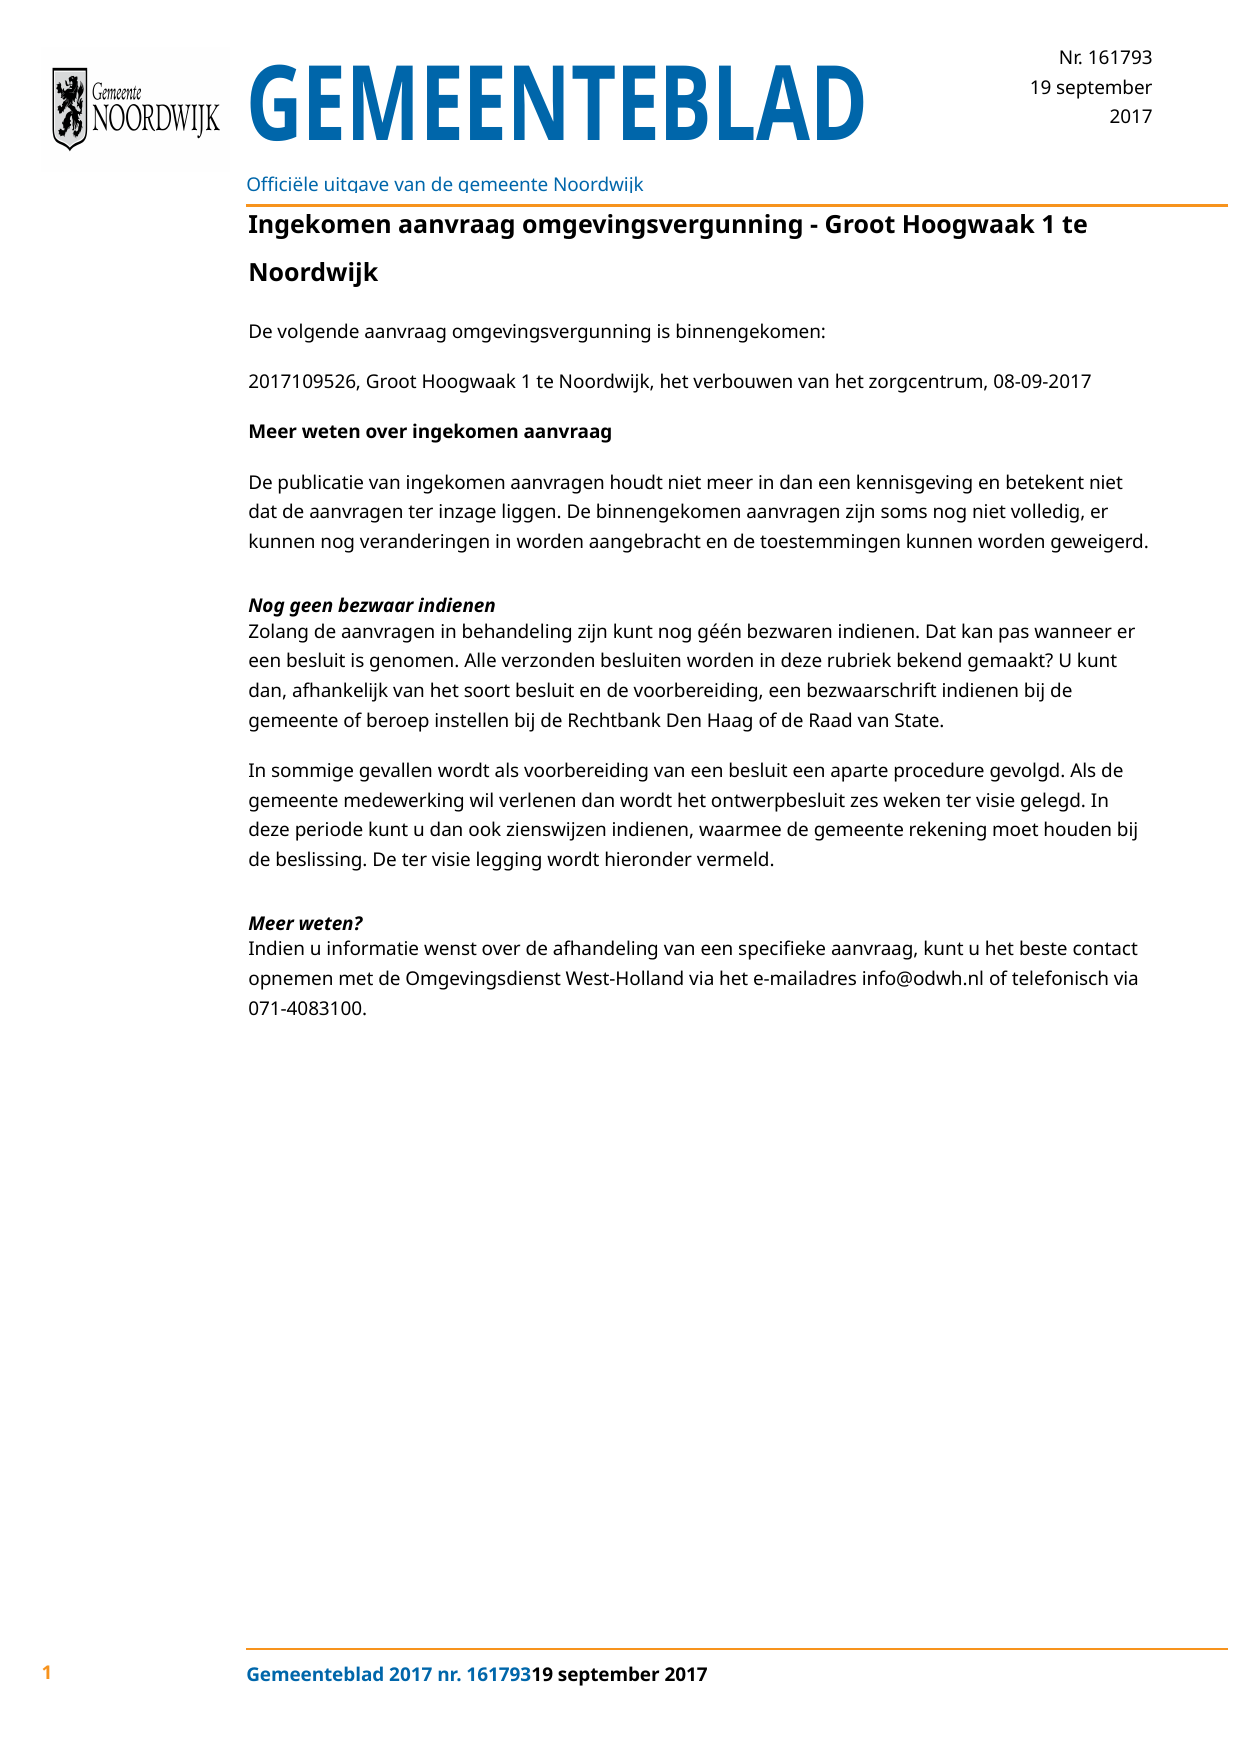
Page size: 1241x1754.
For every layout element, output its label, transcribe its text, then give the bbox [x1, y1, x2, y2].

text Zolang de aanvragen in behandeling zijn kunt nog géén bezwaren indienen. Dat kan pas wanneer er een besluit is genomen. Alle verzonden besluiten worden in deze rubriek bekend gemaakt? U kunt dan, afhankelijk van het soort besluit en de voorbereiding, een bezwaarschrift indienen bij de gemeente of beroep instellen bij de Rechtbank Den Haag of de Raad van State. [248, 618, 1152, 732]
text De volgende aanvraag omgevingsvergunning is binnengekomen: [248, 318, 1152, 344]
text Nog geen bezwaar indienen [248, 592, 1152, 618]
text Meer weten? [248, 910, 1152, 936]
text Ingekomen aanvraag omgevingsvergunning - Groot Hoogwaak 1 te Noordwijk [248, 207, 1152, 288]
text Indien u informatie wenst over de afhandeling van een specifieke aanvraag, kunt u het beste contact opnemen met de Omgevingsdienst West-Holland via het e-mailadres info@odwh.nl of telefonisch via 071-4083100. [248, 936, 1152, 1021]
text De publicatie van ingekomen aanvragen houdt niet meer in dan een kennisgeving en betekent niet dat de aanvragen ter inzage liggen. De binnengekomen aanvragen zijn soms nog niet volledig, er kunnen nog veranderingen in worden aangebracht en de toestemmingen kunnen worden geweigerd. [248, 469, 1152, 554]
text Meer weten over ingekomen aanvraag [248, 419, 1152, 444]
text 2017109526, Groot Hoogwaak 1 te Noordwijk, het verbouwen van het zorgcentrum, 08-09-2017 [248, 368, 1152, 394]
text In sommige gevallen wordt als voorbereiding van een besluit een aparte procedure gevolgd. Als de gemeente medewerking wil verlenen dan wordt het ontwerpbesluit zes weken ter visie gelegd. In deze periode kunt u dan ook zienswijzen indienen, waarmee de gemeente rekening moet houden bij de beslissing. De ter visie legging wordt hieronder vermeld. [248, 757, 1152, 872]
picture [41, 47, 231, 172]
